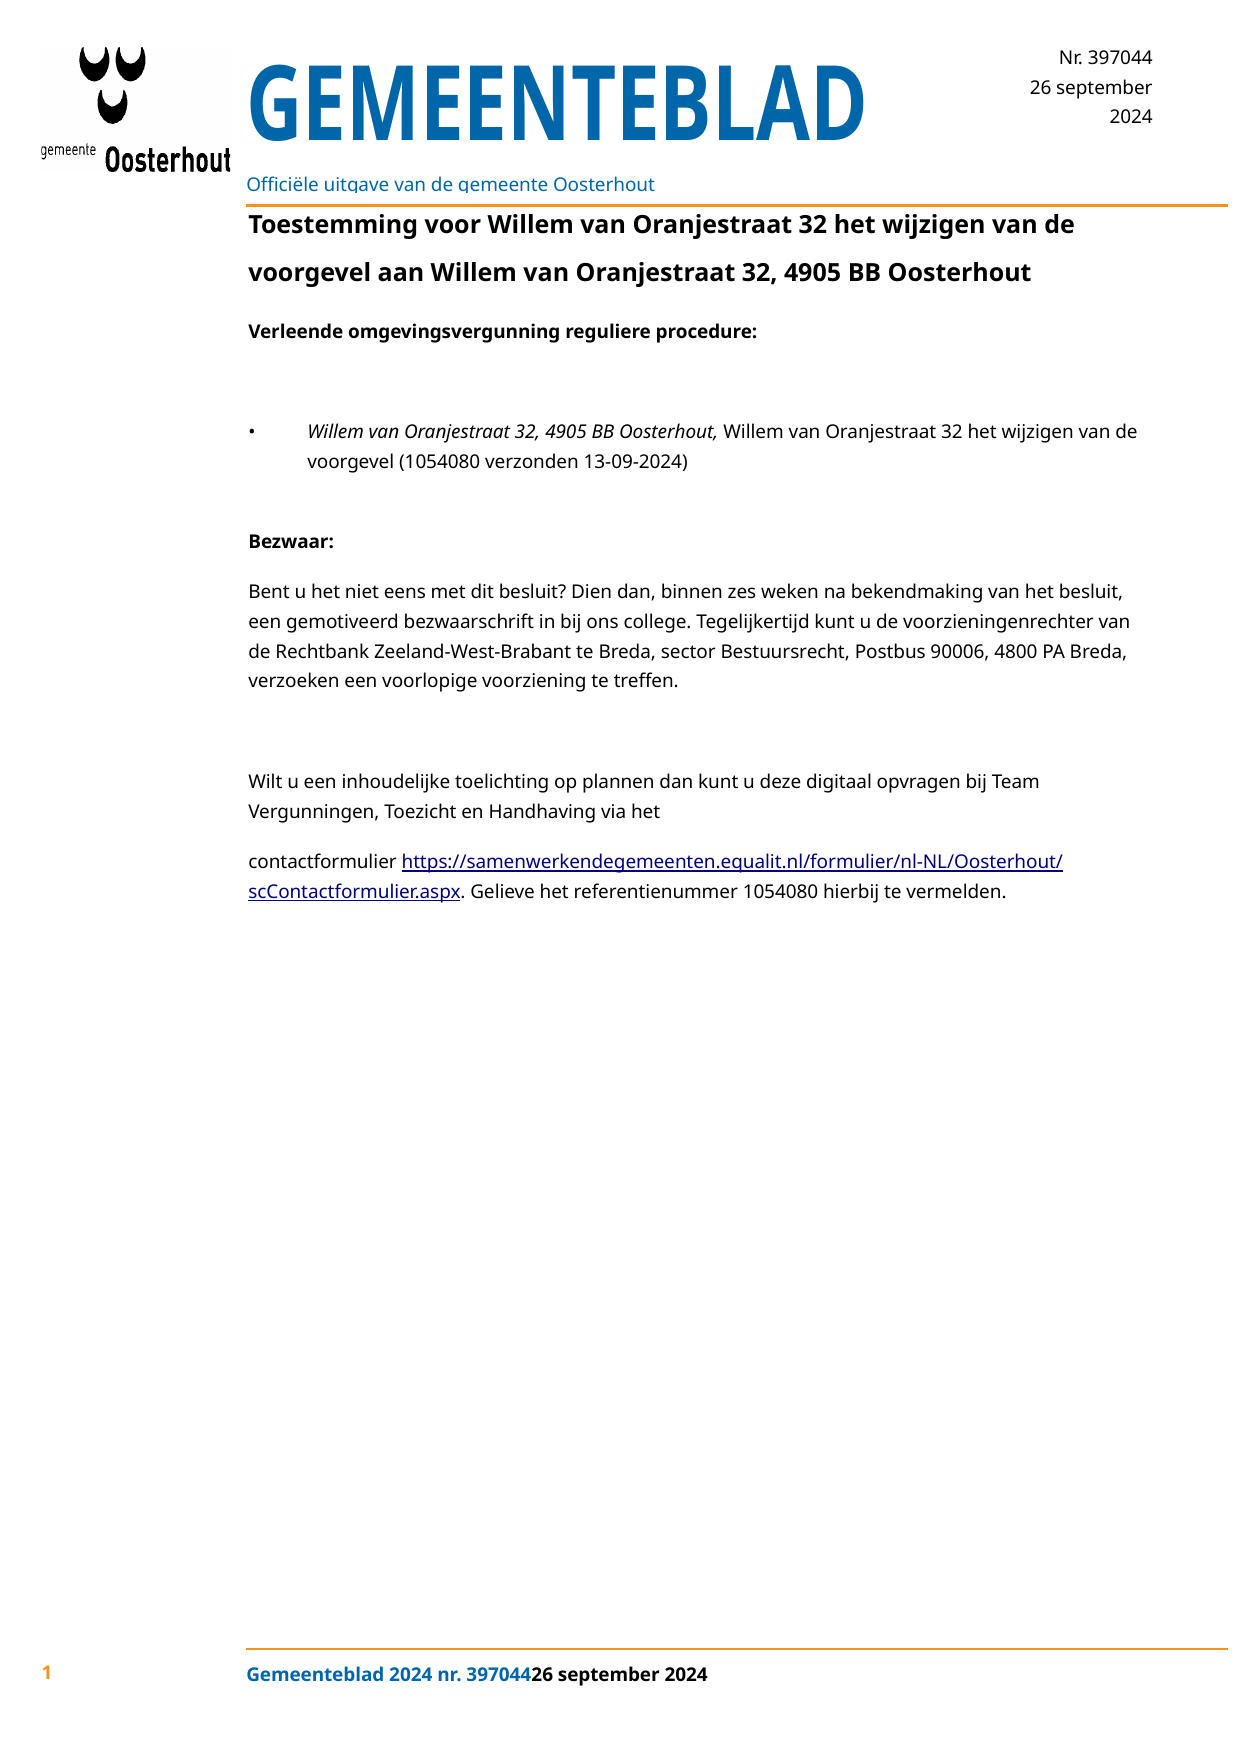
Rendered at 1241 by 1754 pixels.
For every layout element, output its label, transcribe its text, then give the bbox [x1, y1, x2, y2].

text Bezwaar: [248, 528, 1152, 554]
picture [41, 47, 231, 172]
text Toestemming voor Willem van Oranjestraat 32 het wijzigen van de voorgevel aan Willem van Oranjestraat 32, 4905 BB Oosterhout [248, 207, 1152, 288]
text Verleende omgevingsvergunning reguliere procedure: [248, 318, 1152, 344]
list Willem van Oranjestraat 32, 4905 BB Oosterhout, Willem van Oranjestraat 32 het wijzigen van de voorgevel (1054080 verzonden 13-09-2024) [248, 419, 1152, 474]
text Wilt u een inhoudelijke toelichting op plannen dan kunt u deze digitaal opvragen bij Team Vergunningen, Toezicht en Handhaving via het [248, 768, 1152, 824]
text Bent u het niet eens met dit besluit? Dien dan, binnen zes weken na bekendmaking van het besluit, een gemotiveerd bezwaarschrift in bij ons college. Tegelijkertijd kunt u de voorzieningenrechter van de Rechtbank Zeeland-West-Brabant te Breda, sector Bestuursrecht, Postbus 90006, 4800 PA Breda, verzoeken een voorlopige voorziening te treffen. [248, 579, 1152, 693]
text contactformulier https://samenwerkendegemeenten.equalit.nl/formulier/nl-NL/Oosterhout/scContactformulier.aspx. Gelieve het referentienummer 1054080 hierbij te vermelden. [248, 848, 1152, 904]
